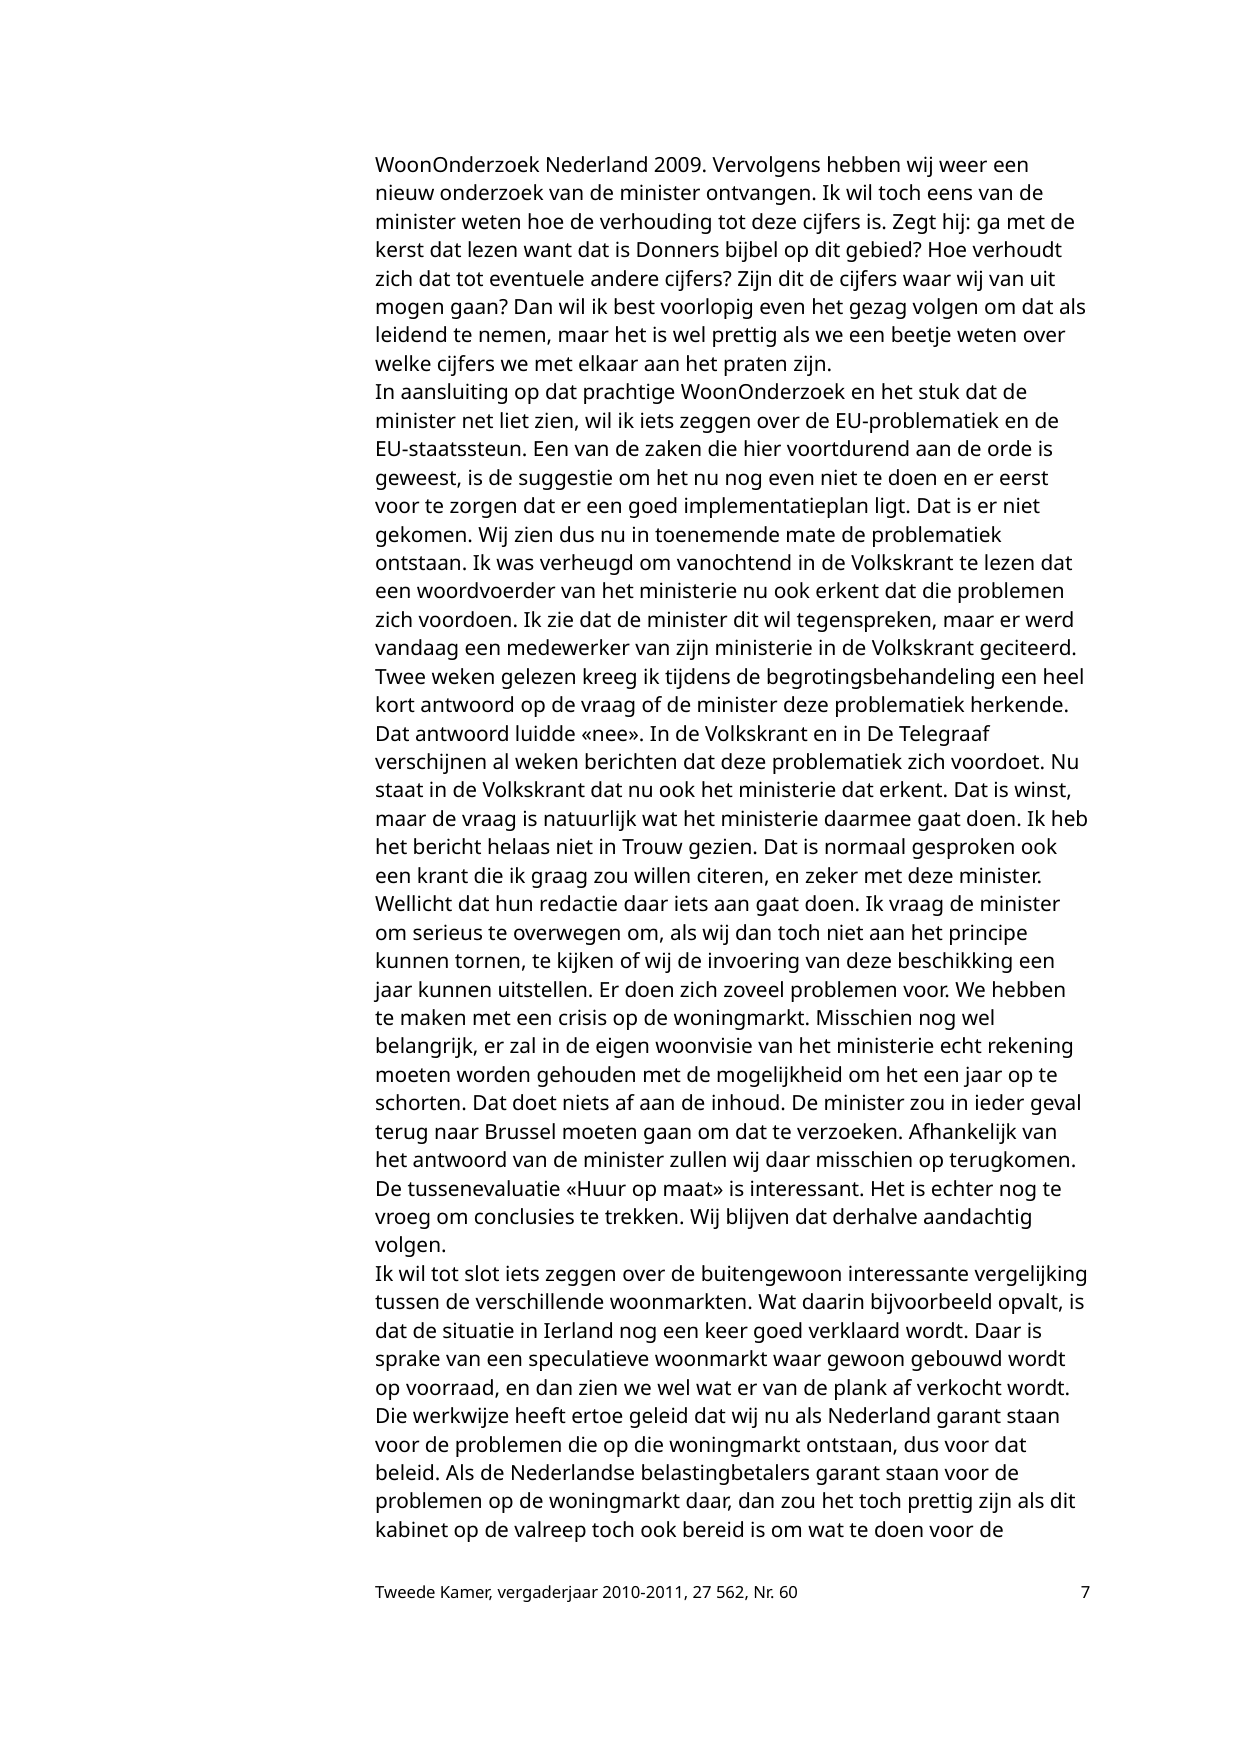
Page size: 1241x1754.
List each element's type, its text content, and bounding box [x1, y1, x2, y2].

text WoonOnderzoek Nederland 2009. Vervolgens hebben wij weer een nieuw onderzoek van de minister ontvangen. Ik wil toch eens van de minister weten hoe de verhouding tot deze cijfers is. Zegt hij: ga met de kerst dat lezen want dat is Donners bijbel op dit gebied? Hoe verhoudt zich dat tot eventuele andere cijfers? Zijn dit de cijfers waar wij van uit mogen gaan? Dan wil ik best voorlopig even het gezag volgen om dat als leidend te nemen, maar het is wel prettig als we een beetje weten over welke cijfers we met elkaar aan het praten zijn. [375, 150, 1090, 377]
text In aansluiting op dat prachtige WoonOnderzoek en het stuk dat de minister net liet zien, wil ik iets zeggen over de EU-problematiek en de EU-staatssteun. Een van de zaken die hier voortdurend aan de orde is geweest, is de suggestie om het nu nog even niet te doen en er eerst voor te zorgen dat er een goed implementatieplan ligt. Dat is er niet gekomen. Wij zien dus nu in toenemende mate de problematiek ontstaan. Ik was verheugd om vanochtend in de Volkskrant te lezen dat een woordvoerder van het ministerie nu ook erkent dat die problemen zich voordoen. Ik zie dat de minister dit wil tegenspreken, maar er werd vandaag een medewerker van zijn ministerie in de Volkskrant geciteerd. Twee weken gelezen kreeg ik tijdens de begrotingsbehandeling een heel kort antwoord op de vraag of de minister deze problematiek herkende. Dat antwoord luidde «nee». In de Volkskrant en in De Telegraaf verschijnen al weken berichten dat deze problematiek zich voordoet. Nu staat in de Volkskrant dat nu ook het ministerie dat erkent. Dat is winst, maar de vraag is natuurlijk wat het ministerie daarmee gaat doen. Ik heb het bericht helaas niet in Trouw gezien. Dat is normaal gesproken ook een krant die ik graag zou willen citeren, en zeker met deze minister. Wellicht dat hun redactie daar iets aan gaat doen. Ik vraag de minister om serieus te overwegen om, als wij dan toch niet aan het principe kunnen tornen, te kijken of wij de invoering van deze beschikking een jaar kunnen uitstellen. Er doen zich zoveel problemen voor. We hebben te maken met een crisis op de woningmarkt. Misschien nog wel belangrijk, er zal in de eigen woonvisie van het ministerie echt rekening moeten worden gehouden met de mogelijkheid om het een jaar op te schorten. Dat doet niets af aan de inhoud. De minister zou in ieder geval terug naar Brussel moeten gaan om dat te verzoeken. Afhankelijk van het antwoord van de minister zullen wij daar misschien op terugkomen. [375, 377, 1090, 1174]
text Ik wil tot slot iets zeggen over de buitengewoon interessante vergelijking tussen de verschillende woonmarkten. Wat daarin bijvoorbeeld opvalt, is dat de situatie in Ierland nog een keer goed verklaard wordt. Daar is sprake van een speculatieve woonmarkt waar gewoon gebouwd wordt op voorraad, en dan zien we wel wat er van de plank af verkocht wordt. Die werkwijze heeft ertoe geleid dat wij nu als Nederland garant staan voor de problemen die op die woningmarkt ontstaan, dus voor dat beleid. Als de Nederlandse belastingbetalers garant staan voor de problemen op de woningmarkt daar, dan zou het toch prettig zijn als dit kabinet op de valreep toch ook bereid is om wat te doen voor de [375, 1259, 1090, 1543]
text De tussenevaluatie «Huur op maat» is interessant. Het is echter nog te vroeg om conclusies te trekken. Wij blijven dat derhalve aandachtig volgen. [375, 1174, 1090, 1259]
